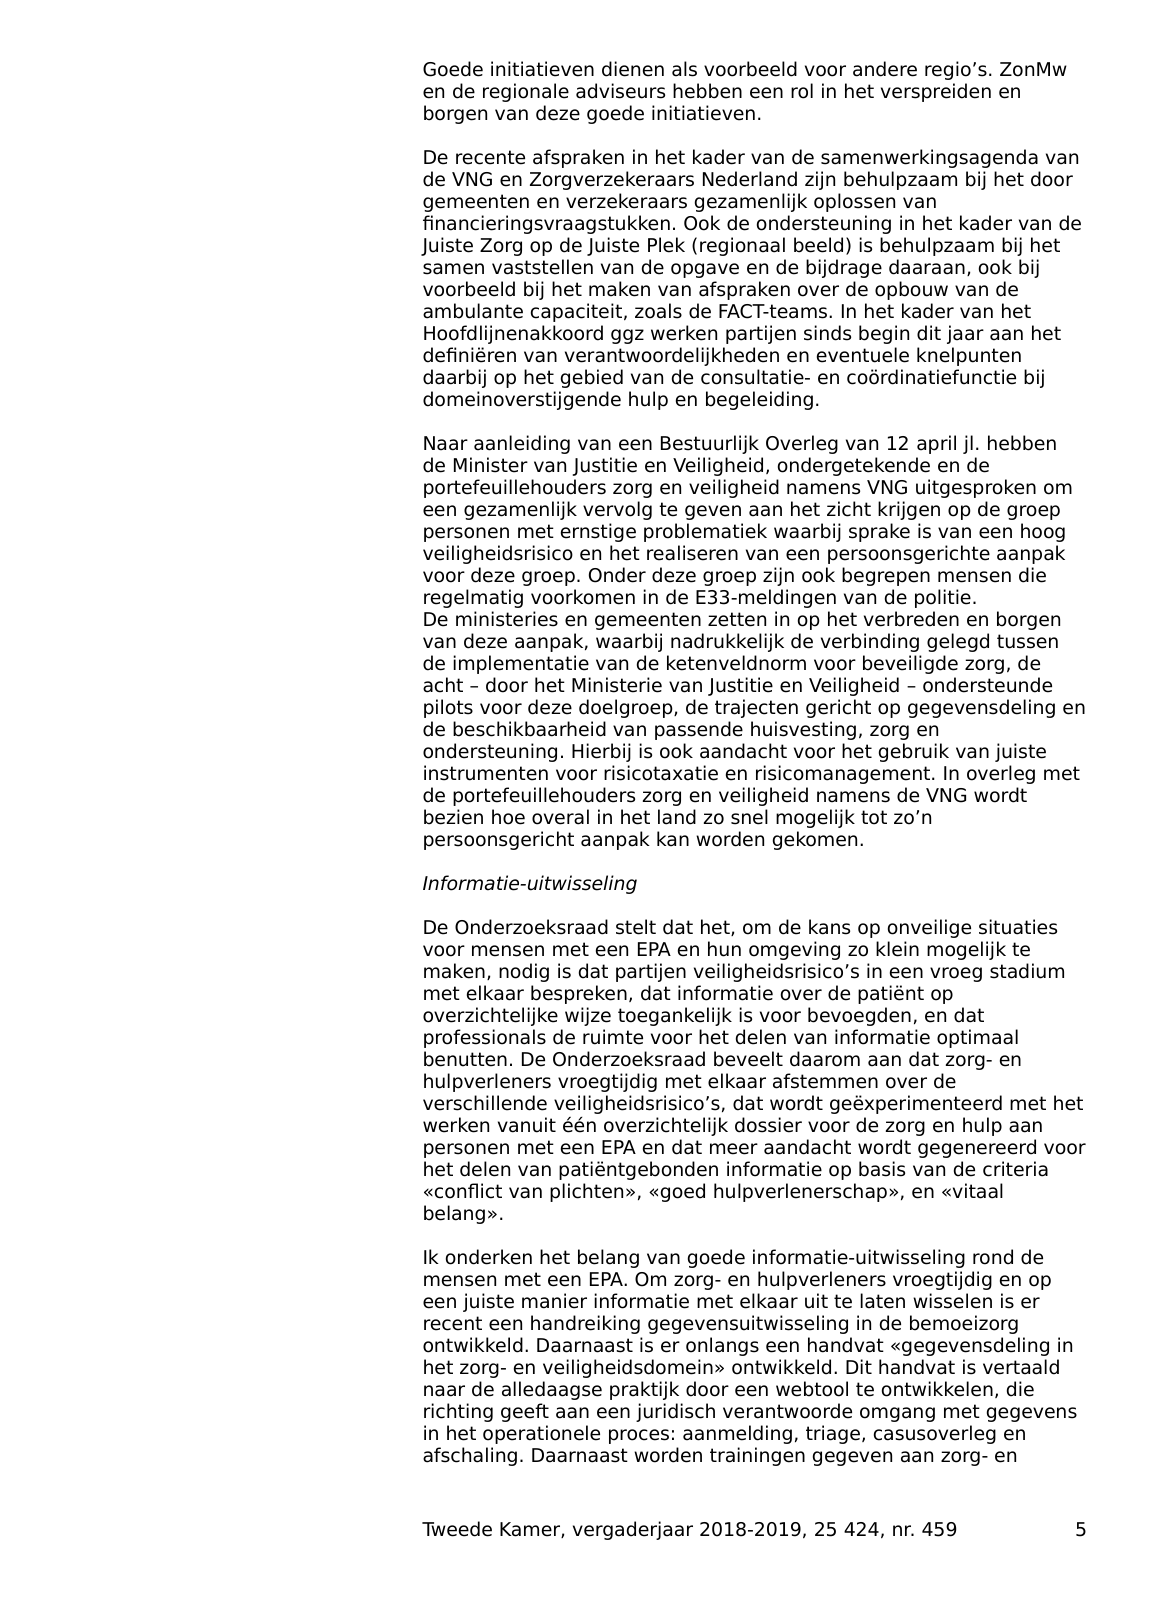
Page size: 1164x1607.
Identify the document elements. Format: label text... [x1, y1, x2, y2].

subtitle Informatie-uitwisseling [422, 873, 1087, 895]
text De Onderzoeksraad stelt dat het, om de kans op onveilige situaties voor mensen met een EPA en hun omgeving zo klein mogelijk te maken, nodig is dat partijen veiligheidsrisico’s in een vroeg stadium met elkaar bespreken, dat informatie over de patiënt op overzichtelijke wijze toegankelijk is voor bevoegden, en dat professionals de ruimte voor het delen van informatie optimaal benutten. De Onderzoeksraad beveelt daarom aan dat zorg- en hulpverleners vroegtijdig met elkaar afstemmen over de verschillende veiligheidsrisico’s, dat wordt geëxperimenteerd met het werken vanuit één overzichtelijk dossier voor de zorg en hulp aan personen met een EPA en dat meer aandacht wordt gegenereerd voor het delen van patiëntgebonden informatie op basis van de criteria «conflict van plichten», «goed hulpverlenerschap», en «vitaal belang». [422, 917, 1087, 1225]
text De ministeries en gemeenten zetten in op het verbreden en borgen van deze aanpak, waarbij nadrukkelijk de verbinding gelegd tussen de implementatie van de ketenveldnorm voor beveiligde zorg, de acht – door het Ministerie van Justitie en Veiligheid – ondersteunde pilots voor deze doelgroep, de trajecten gericht op gegevensdeling en de beschikbaarheid van passende huisvesting, zorg en ondersteuning. Hierbij is ook aandacht voor het gebruik van juiste instrumenten voor risicotaxatie en risicomanagement. In overleg met de portefeuillehouders zorg en veiligheid namens de VNG wordt bezien hoe overal in het land zo snel mogelijk tot zo’n persoonsgericht aanpak kan worden gekomen. [422, 609, 1087, 851]
text Naar aanleiding van een Bestuurlijk Overleg van 12 april jl. hebben de Minister van Justitie en Veiligheid, ondergetekende en de portefeuillehouders zorg en veiligheid namens VNG uitgesproken om een gezamenlijk vervolg te geven aan het zicht krijgen op de groep personen met ernstige problematiek waarbij sprake is van een hoog veiligheidsrisico en het realiseren van een persoonsgerichte aanpak voor deze groep. Onder deze groep zijn ook begrepen mensen die regelmatig voorkomen in de E33-meldingen van de politie. [422, 433, 1087, 609]
text Goede initiatieven dienen als voorbeeld voor andere regio’s. ZonMw en de regionale adviseurs hebben een rol in het verspreiden en borgen van deze goede initiatieven. [422, 59, 1087, 125]
text Ik onderken het belang van goede informatie-uitwisseling rond de mensen met een EPA. Om zorg- en hulpverleners vroegtijdig en op een juiste manier informatie met elkaar uit te laten wisselen is er recent een handreiking gegevensuitwisseling in de bemoeizorg ontwikkeld. Daarnaast is er onlangs een handvat «gegevensdeling in het zorg- en veiligheidsdomein» ontwikkeld. Dit handvat is vertaald naar de alledaagse praktijk door een webtool te ontwikkelen, die richting geeft aan een juridisch verantwoorde omgang met gegevens in het operationele proces: aanmelding, triage, casusoverleg en afschaling. Daarnaast worden trainingen gegeven aan zorg- en [422, 1247, 1087, 1467]
text De recente afspraken in het kader van de samenwerkingsagenda van de VNG en Zorgverzekeraars Nederland zijn behulpzaam bij het door gemeenten en verzekeraars gezamenlijk oplossen van financieringsvraagstukken. Ook de ondersteuning in het kader van de Juiste Zorg op de Juiste Plek (regionaal beeld) is behulpzaam bij het samen vaststellen van de opgave en de bijdrage daaraan, ook bij voorbeeld bij het maken van afspraken over de opbouw van de ambulante capaciteit, zoals de FACT-teams. In het kader van het Hoofdlijnenakkoord ggz werken partijen sinds begin dit jaar aan het definiëren van verantwoordelijkheden en eventuele knelpunten daarbij op het gebied van de consultatie- en coördinatiefunctie bij domeinoverstijgende hulp en begeleiding. [422, 147, 1087, 411]
